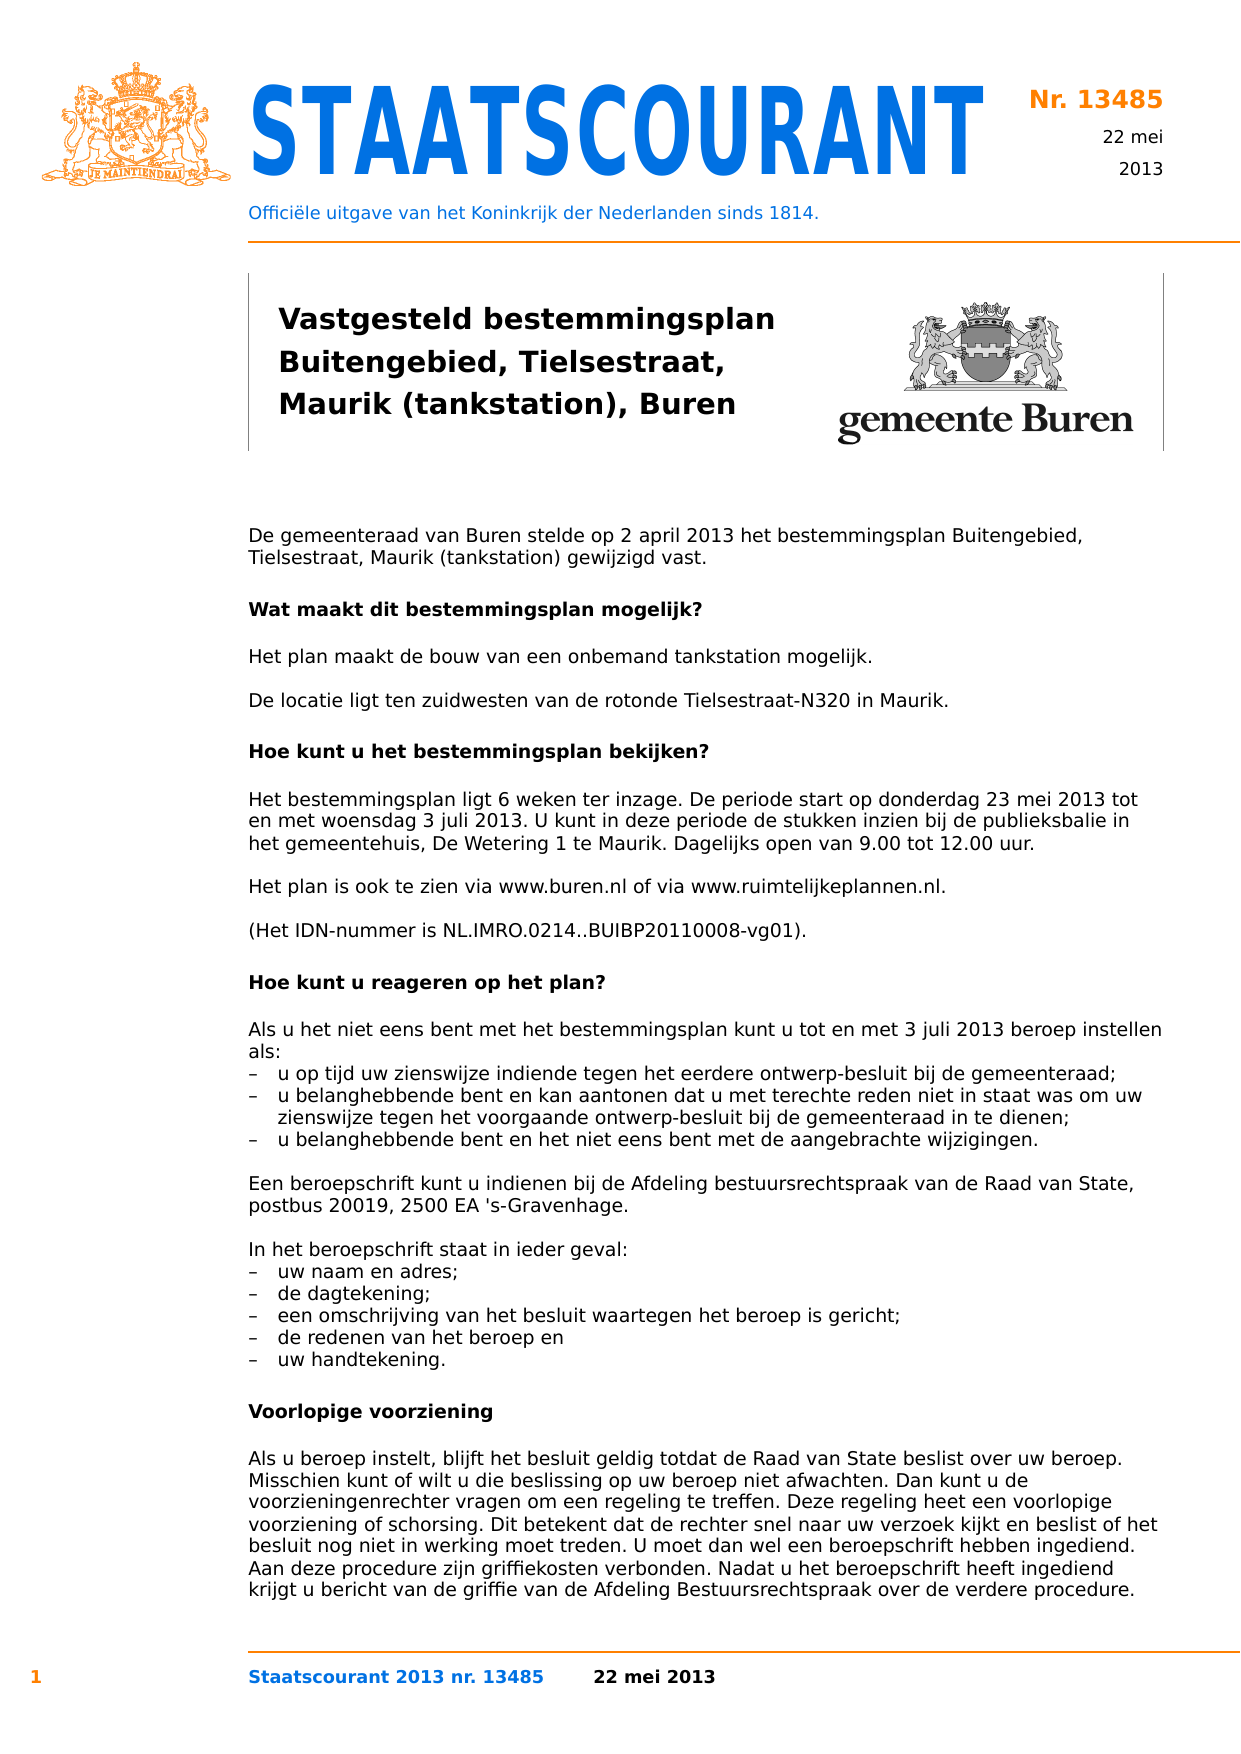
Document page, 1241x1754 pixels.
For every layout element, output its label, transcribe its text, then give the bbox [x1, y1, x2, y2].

subtitle Voorlopige voorziening [248, 1401, 1163, 1422]
text – u belanghebbende bent en kan aantonen dat u met terechte reden niet in staat was om uw zienswijze tegen het voorgaande ontwerp-besluit bij de gemeenteraad in te dienen; [248, 1085, 1163, 1129]
subtitle Hoe kunt u reageren op het plan? [248, 972, 1163, 994]
text De locatie ligt ten zuidwesten van de rotonde Tielsestraat-N320 in Maurik. [248, 689, 1163, 711]
text – u op tijd uw zienswijze indiende tegen het eerdere ontwerp-besluit bij de gemeenteraad; [248, 1063, 1163, 1085]
picture [838, 302, 1134, 445]
text – de dagtekening; [248, 1283, 1163, 1304]
text Als u het niet eens bent met het bestemmingsplan kunt u tot en met 3 juli 2013 beroep instellen als: [248, 1019, 1163, 1063]
text – uw handtekening. [248, 1348, 1163, 1371]
table_cell 22 mei [998, 121, 1240, 153]
text – een omschrijving van het besluit waartegen het beroep is gericht; [248, 1304, 1163, 1327]
text Het plan is ook te zien via www.buren.nl of via www.ruimtelijkeplannen.nl. [248, 876, 1163, 898]
text – uw naam en adres; [248, 1261, 1163, 1283]
text (Het IDN-nummer is NL.IMRO.0214..BUIBP20110008-vg01). [248, 920, 1163, 942]
table_header STAATSCOURANT [248, 62, 998, 203]
subtitle Hoe kunt u het bestemmingsplan bekijken? [248, 741, 1163, 763]
text Een beroepschrift kunt u indienen bij de Afdeling bestuursrechtspraak van de Raad van State, postbus 20019, 2500 EA 's-Gravenhage. [248, 1173, 1163, 1217]
text – u belanghebbende bent en het niet eens bent met de aangebrachte wijzigingen. [248, 1129, 1163, 1151]
subtitle Vastgesteld bestemmingsplan Buitengebied, Tielsestraat, Maurik (tankstation), Buren [249, 273, 1163, 451]
table_header [25, 62, 248, 241]
table_header Nr. 13485 [998, 62, 1240, 121]
text De gemeenteraad van Buren stelde op 2 april 2013 het bestemmingsplan Buitengebied, Tielsestraat, Maurik (tankstation) gewijzigd vast. [248, 525, 1163, 569]
text Het plan maakt de bouw van een onbemand tankstation mogelijk. [248, 646, 1163, 668]
picture [41, 62, 231, 186]
subtitle Wat maakt dit bestemmingsplan mogelijk? [248, 599, 1163, 621]
text Het bestemmingsplan ligt 6 weken ter inzage. De periode start op donderdag 23 mei 2013 tot en met woensdag 3 juli 2013. U kunt in deze periode de stukken inzien bij de publieksbalie in het gemeentehuis, De Wetering 1 te Maurik. Dagelijks open van 9.00 tot 12.00 uur. [248, 788, 1163, 854]
text – de redenen van het beroep en [248, 1327, 1163, 1348]
text Als u beroep instelt, blijft het besluit geldig totdat de Raad van State beslist over uw beroep. Misschien kunt of wilt u die beslissing op uw beroep niet afwachten. Dan kunt u de voorzieningenrechter vragen om een regeling te treffen. Deze regeling heet een voorlopige voorziening of schorsing. Dit betekent dat de rechter snel naar uw verzoek kijkt en beslist of het besluit nog niet in werking moet treden. U moet dan wel een beroepschrift hebben ingediend. Aan deze procedure zijn griffiekosten verbonden. Nadat u het beroepschrift heeft ingediend krijgt u bericht van de griffie van de Afdeling Bestuursrechtspraak over de verdere procedure. [248, 1447, 1163, 1601]
table_cell 2013 [998, 153, 1240, 203]
text In het beroepschrift staat in ieder geval: [248, 1239, 1163, 1261]
table_cell Officiële uitgave van het Koninkrijk der Nederlanden sinds 1814. [248, 203, 1240, 241]
